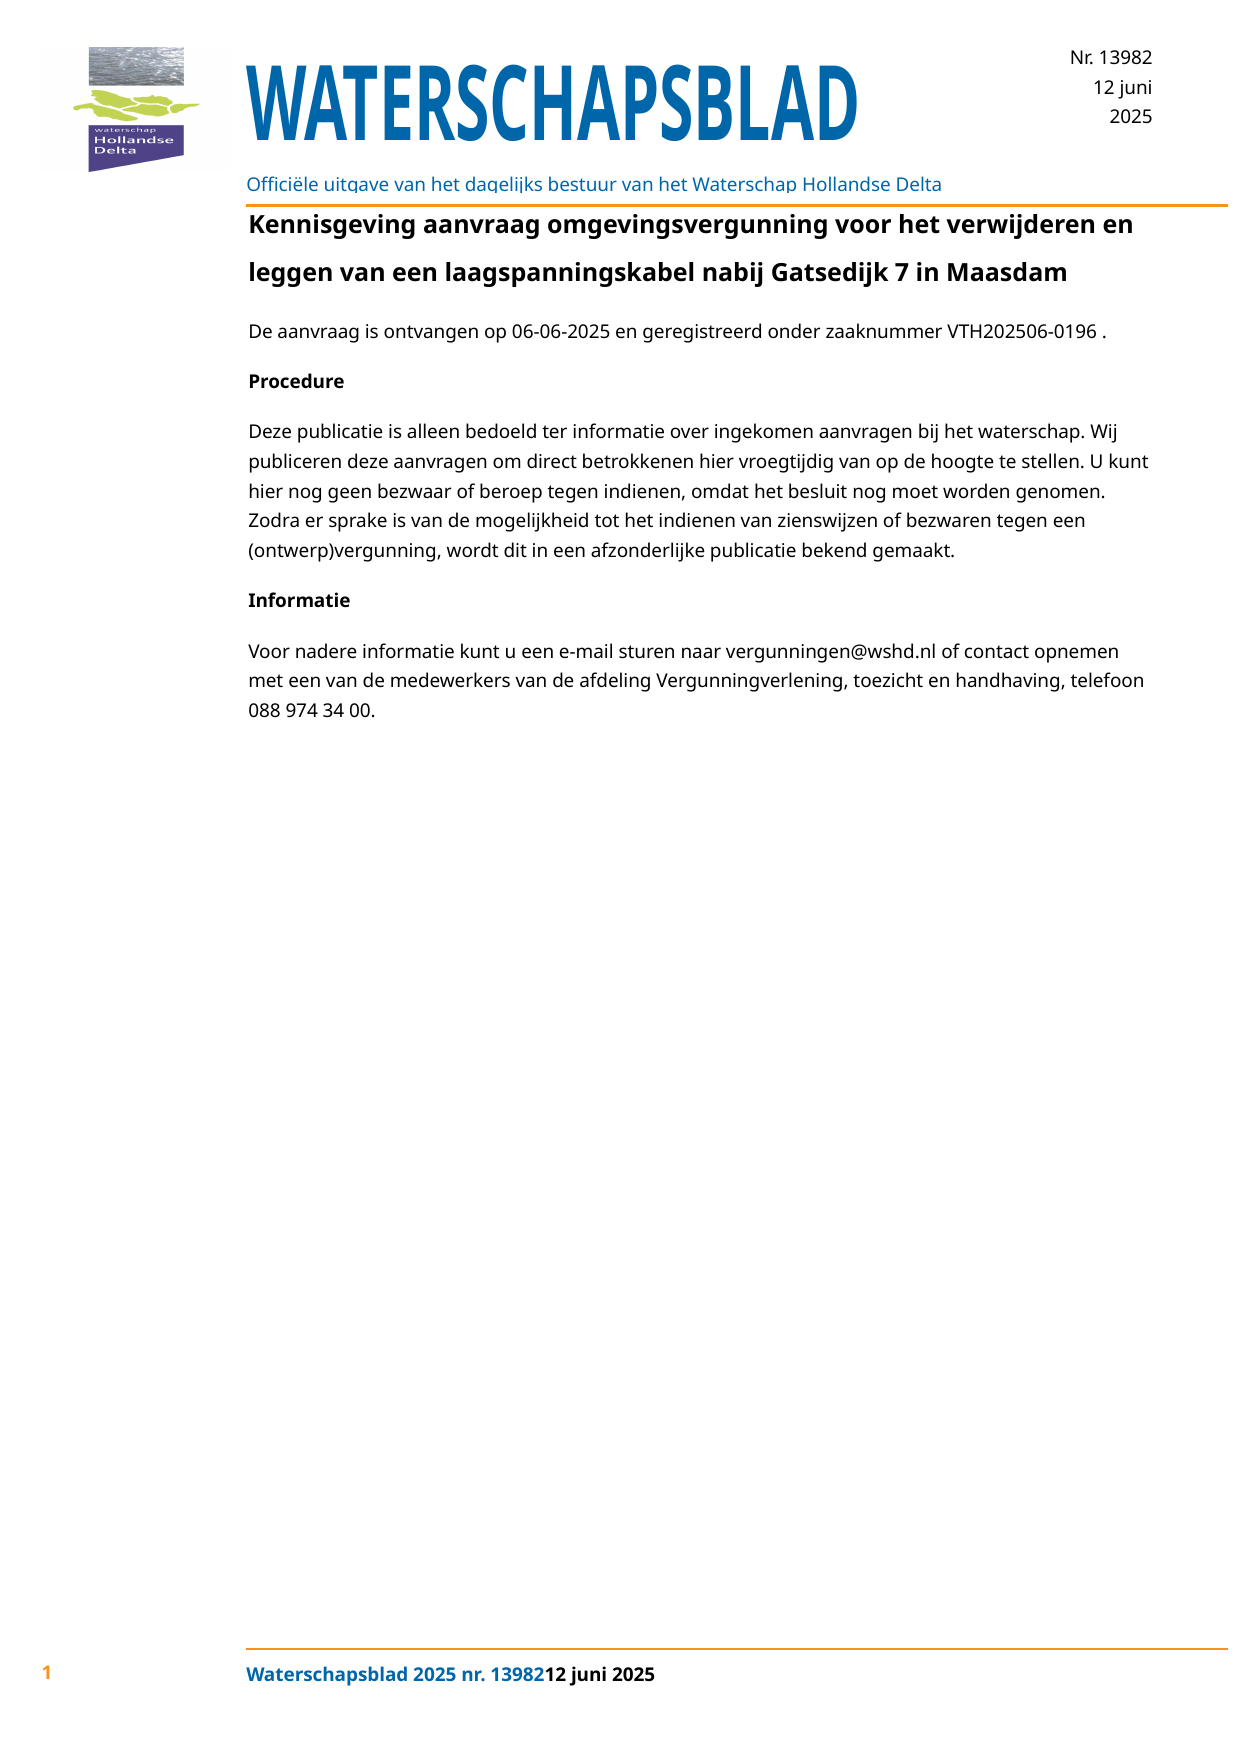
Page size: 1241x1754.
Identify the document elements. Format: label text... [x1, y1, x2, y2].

text Deze publicatie is alleen bedoeld ter informatie over ingekomen aanvragen bij het waterschap. Wij publiceren deze aanvragen om direct betrokkenen hier vroegtijdig van op de hoogte te stellen. U kunt hier nog geen bezwaar of beroep tegen indienen, omdat het besluit nog moet worden genomen. Zodra er sprake is van de mogelijkheid tot het indienen van zienswijzen of bezwaren tegen een (ontwerp)vergunning, wordt dit in een afzonderlijke publicatie bekend gemaakt. [248, 419, 1152, 563]
text Informatie [248, 587, 1152, 613]
text Procedure [248, 368, 1152, 394]
text Kennisgeving aanvraag omgevingsvergunning voor het verwijderen en leggen van een laagspanningskabel nabij Gatsedijk 7 in Maasdam [248, 207, 1152, 288]
text De aanvraag is ontvangen op 06-06-2025 en geregistreerd onder zaaknummer VTH202506-0196 . [248, 318, 1152, 344]
picture [41, 47, 231, 172]
text Voor nadere informatie kunt u een e-mail sturen naar vergunningen@wshd.nl of contact opnemen met een van de medewerkers van de afdeling Vergunningverlening, toezicht en handhaving, telefoon 088 974 34 00. [248, 638, 1152, 723]
